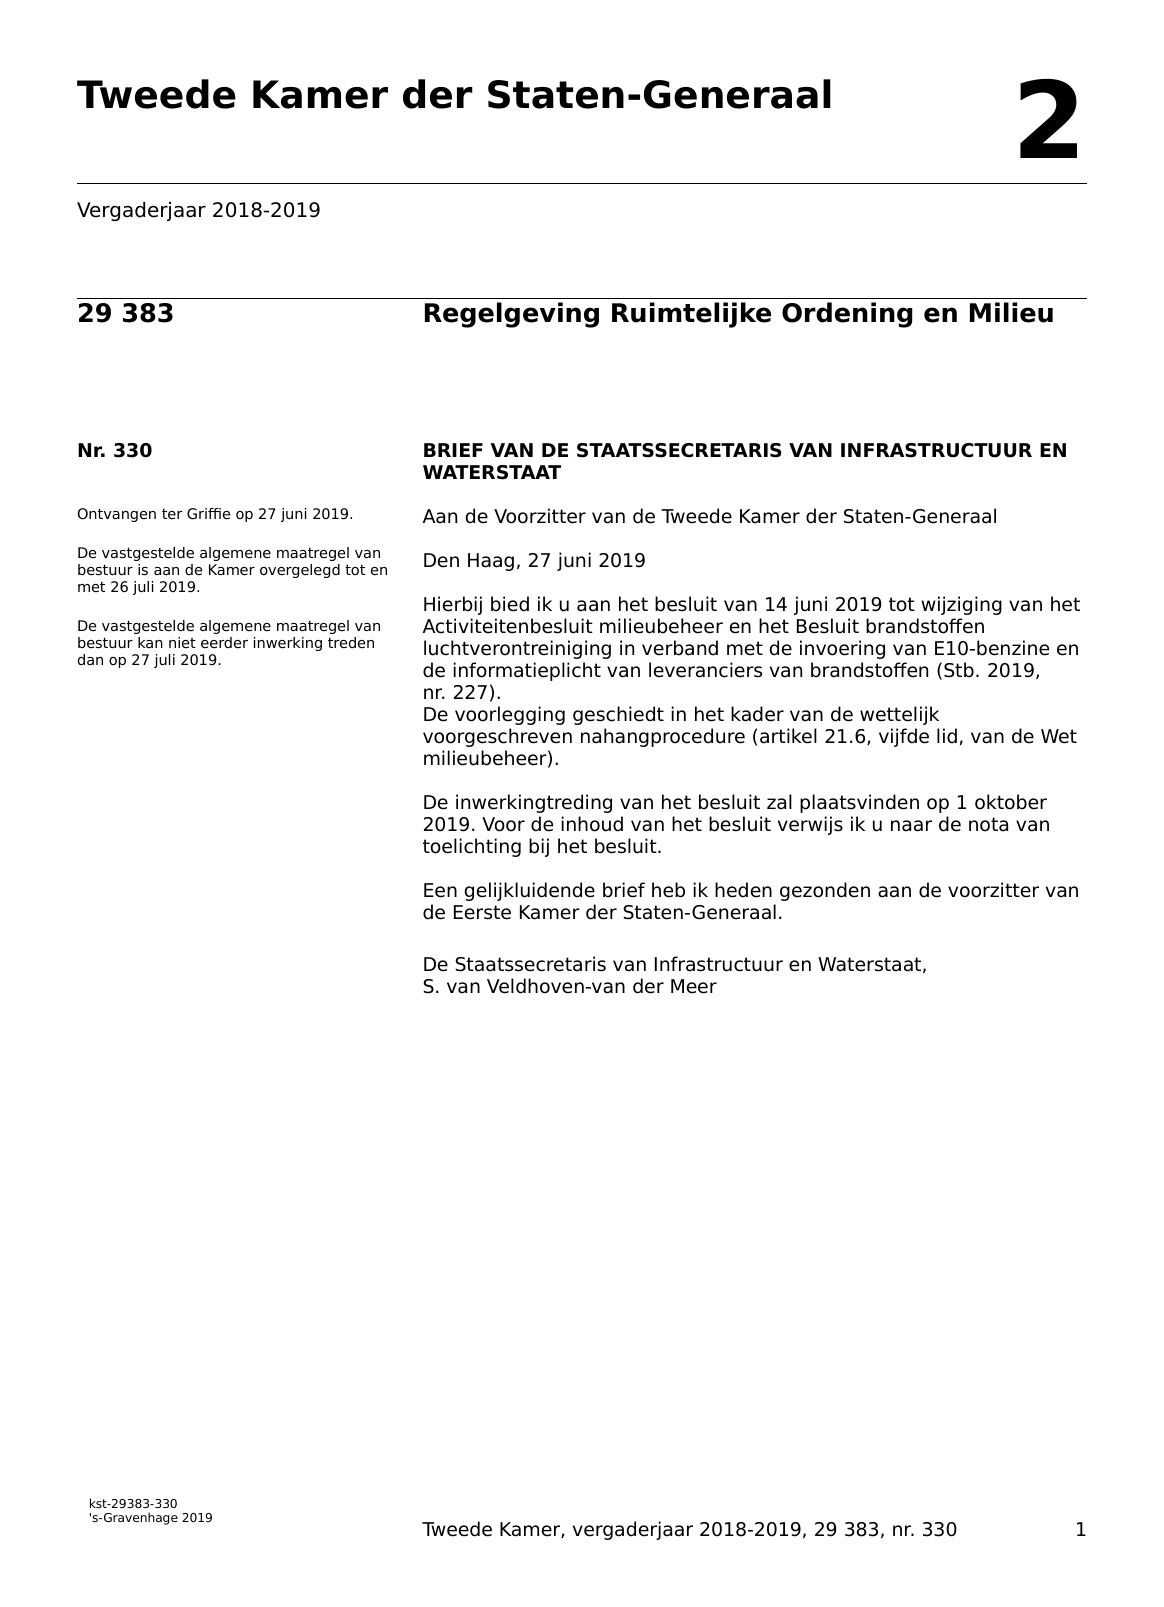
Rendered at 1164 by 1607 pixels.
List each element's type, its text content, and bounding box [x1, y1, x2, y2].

text [77, 523, 399, 545]
table_cell Vergaderjaar 2018-2019 [77, 184, 1087, 298]
text De voorlegging geschiedt in het kader van de wettelijk voorgeschreven nahangprocedure (artikel 21.6, vijfde lid, van de Wet milieubeheer). [422, 704, 1087, 770]
text Hierbij bied ik u aan het besluit van 14 juni 2019 tot wijziging van het Activiteitenbesluit milieubeheer en het Besluit brandstoffen luchtverontreiniging in verband met de invoering van E10-benzine en de informatieplicht van leveranciers van brandstoffen (Stb. 2019, nr. 227). [422, 594, 1087, 704]
table_header 2 [886, 59, 1087, 183]
text Een gelijkluidende brief heb ik heden gezonden aan de voorzitter van de Eerste Kamer der Staten-Generaal. [422, 880, 1087, 924]
text De vastgestelde algemene maatregel van bestuur kan niet eerder inwerking treden dan op 27 juli 2019. [77, 618, 399, 668]
subtitle Nr. 330 BRIEF VAN DE STAATSSECRETARIS VAN INFRASTRUCTUUR EN WATERSTAAT [77, 440, 1087, 484]
text De Staatssecretaris van Infrastructuur en Waterstaat, S. van Veldhoven-van der Meer [422, 954, 1087, 998]
text Ontvangen ter Griffie op 27 juni 2019. [77, 506, 399, 523]
text [77, 596, 399, 618]
text De vastgestelde algemene maatregel van bestuur is aan de Kamer overgelegd tot en met 26 juli 2019. [77, 545, 399, 596]
table_header Tweede Kamer der Staten-Generaal [77, 59, 886, 183]
subtitle 29 383 Regelgeving Ruimtelijke Ordening en Milieu [77, 299, 1087, 329]
text De inwerkingtreding van het besluit zal plaatsvinden op 1 oktober 2019. Voor de inhoud van het besluit verwijs ik u naar de nota van toelichting bij het besluit. [422, 792, 1087, 858]
text Den Haag, 27 juni 2019 [422, 550, 1087, 572]
text Aan de Voorzitter van de Tweede Kamer der Staten-Generaal [422, 506, 1087, 528]
text kst-29383-330 [88, 1497, 323, 1511]
text 's-Gravenhage 2019 [88, 1511, 323, 1525]
